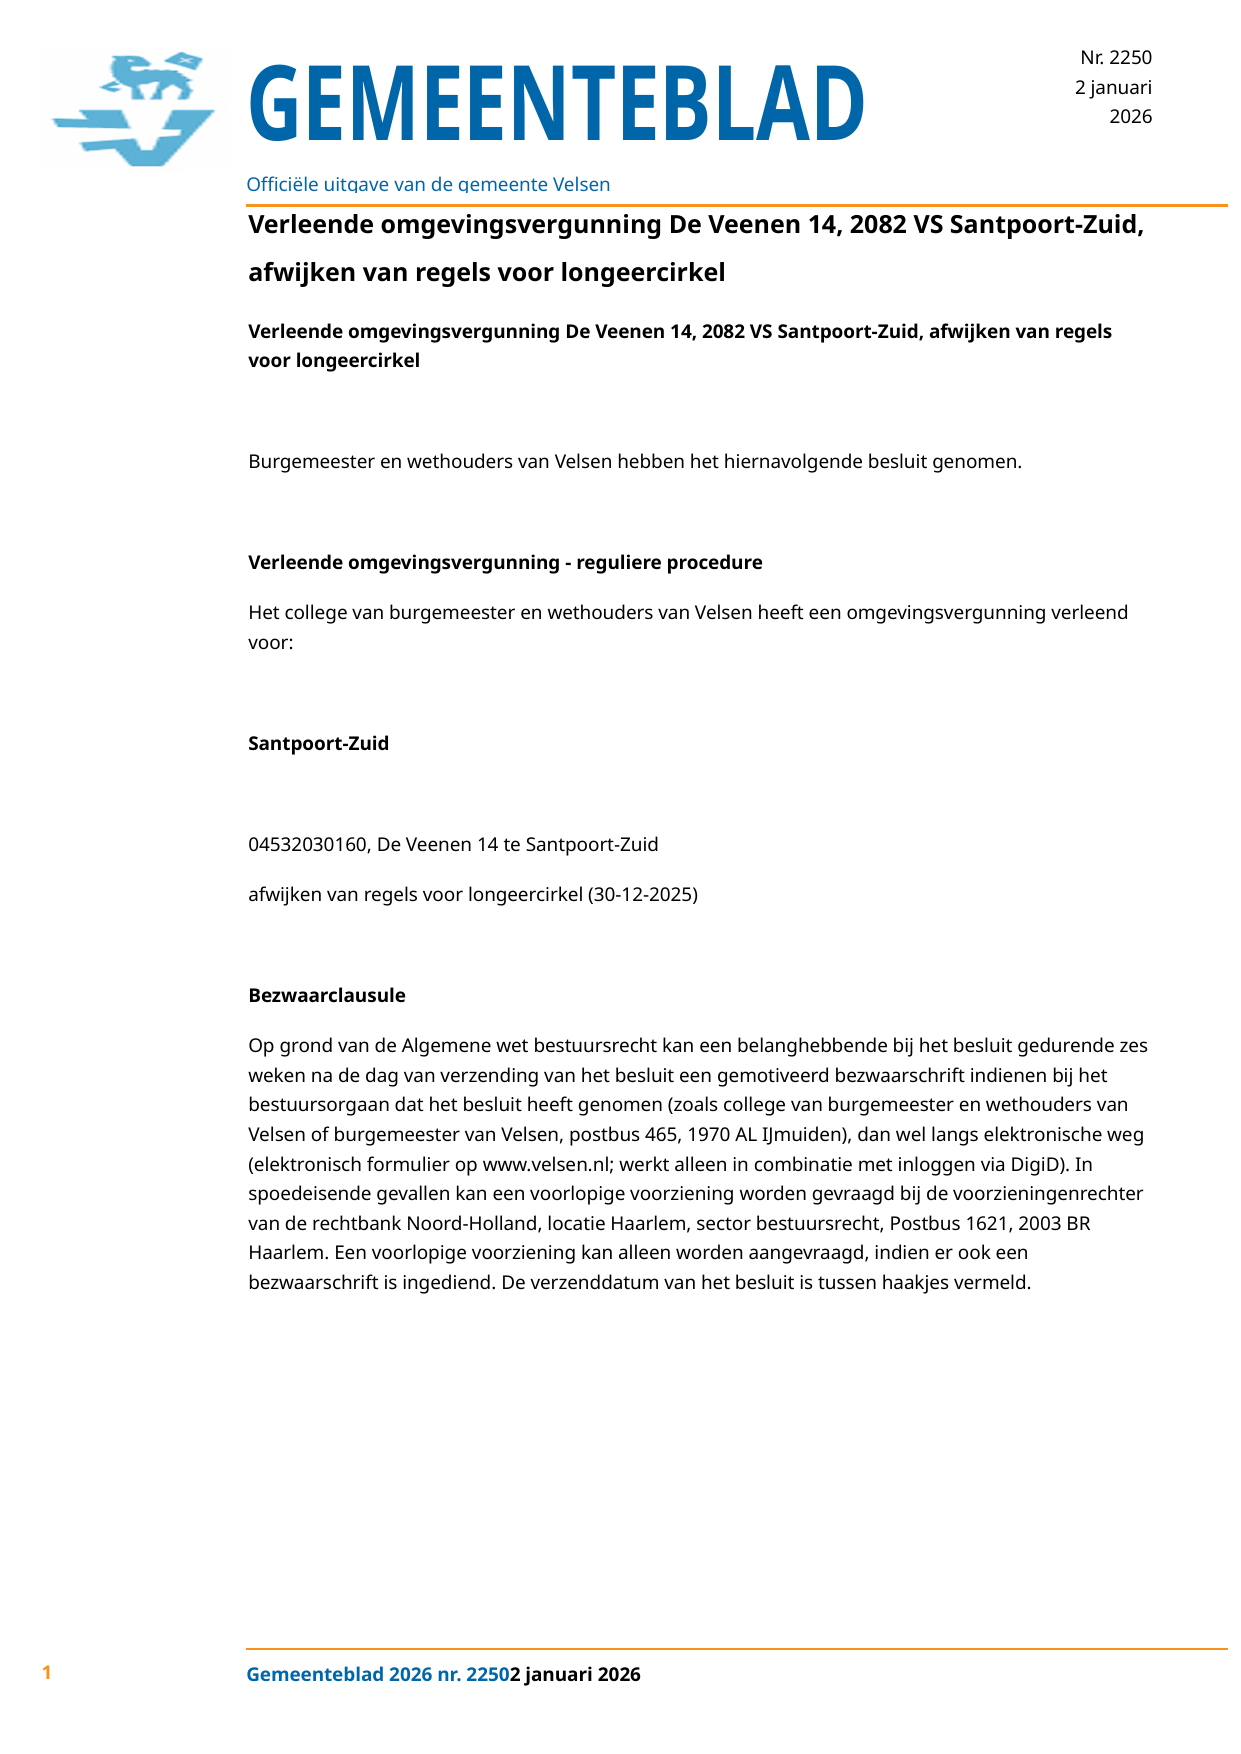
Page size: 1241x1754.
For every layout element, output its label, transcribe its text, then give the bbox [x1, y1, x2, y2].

text Bezwaarclausule [248, 982, 1152, 1008]
text Op grond van de Algemene wet bestuursrecht kan een belanghebbende bij het besluit gedurende zes weken na de dag van verzending van het besluit een gemotiveerd bezwaarschrift indienen bij het bestuursorgaan dat het besluit heeft genomen (zoals college van burgemeester en wethouders van Velsen of burgemeester van Velsen, postbus 465, 1970 AL IJmuiden), dan wel langs elektronische weg (elektronisch formulier op www.velsen.nl; werkt alleen in combinatie met inloggen via DigiD). In spoedeisende gevallen kan een voorlopige voorziening worden gevraagd bij de voorzieningenrechter van de rechtbank Noord-Holland, locatie Haarlem, sector bestuursrecht, Postbus 1621, 2003 BR Haarlem. Een voorlopige voorziening kan alleen worden aangevraagd, indien er ook een bezwaarschrift is ingediend. De verzenddatum van het besluit is tussen haakjes vermeld. [248, 1032, 1152, 1295]
text 04532030160, De Veenen 14 te Santpoort-Zuid [248, 831, 1152, 857]
text Verleende omgevingsvergunning - reguliere procedure [248, 549, 1152, 575]
text Verleende omgevingsvergunning De Veenen 14, 2082 VS Santpoort-Zuid, afwijken van regels voor longeercirkel [248, 207, 1152, 288]
text Santpoort-Zuid [248, 730, 1152, 756]
text Verleende omgevingsvergunning De Veenen 14, 2082 VS Santpoort-Zuid, afwijken van regels voor longeercirkel [248, 318, 1152, 373]
text afwijken van regels voor longeercirkel (30-12-2025) [248, 881, 1152, 907]
picture [41, 47, 231, 172]
text Het college van burgemeester en wethouders van Velsen heeft een omgevingsvergunning verleend voor: [248, 599, 1152, 655]
text Burgemeester en wethouders van Velsen hebben het hiernavolgende besluit genomen. [248, 448, 1152, 474]
